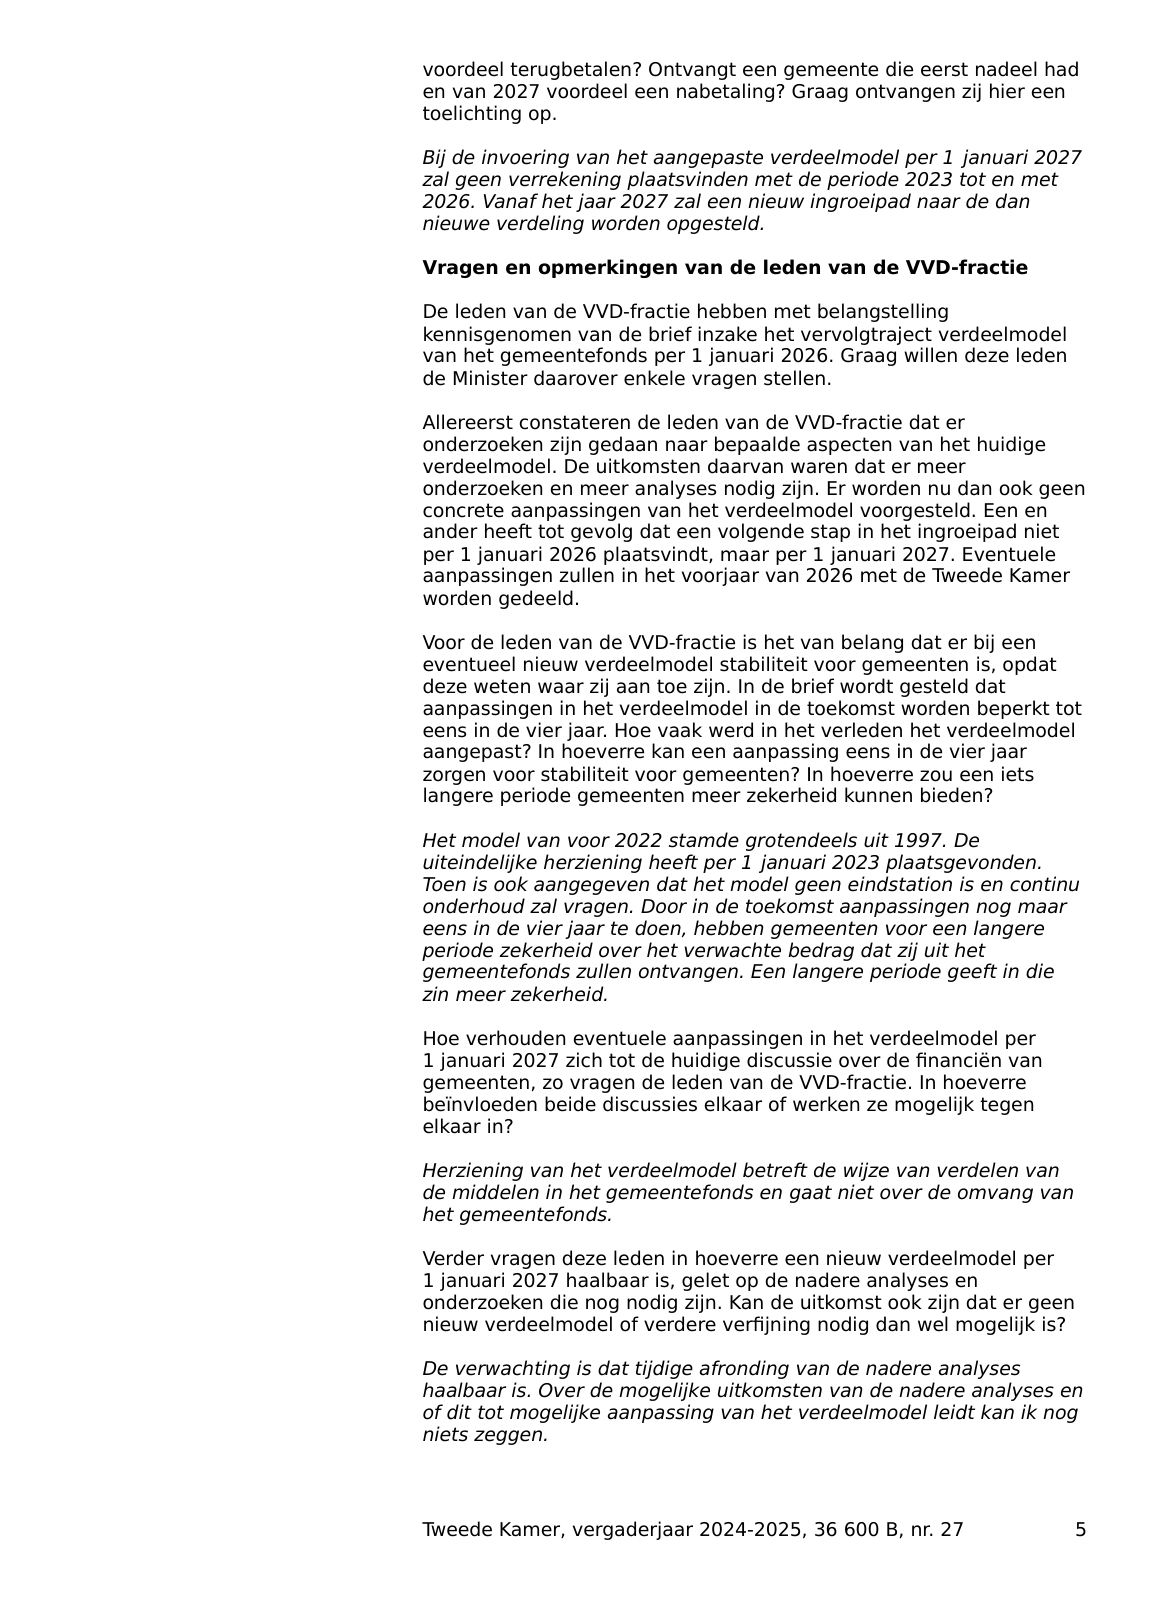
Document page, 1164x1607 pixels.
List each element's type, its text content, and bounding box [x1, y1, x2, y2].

text Hoe verhouden eventuele aanpassingen in het verdeelmodel per 1 januari 2027 zich tot de huidige discussie over de financiën van gemeenten, zo vragen de leden van de VVD-fractie. In hoeverre beïnvloeden beide discussies elkaar of werken ze mogelijk tegen elkaar in? [422, 1028, 1087, 1137]
text Allereerst constateren de leden van de VVD-fractie dat er onderzoeken zijn gedaan naar bepaalde aspecten van het huidige verdeelmodel. De uitkomsten daarvan waren dat er meer onderzoeken en meer analyses nodig zijn. Er worden nu dan ook geen concrete aanpassingen van het verdeelmodel voorgesteld. Een en ander heeft tot gevolg dat een volgende stap in het ingroeipad niet per 1 januari 2026 plaatsvindt, maar per 1 januari 2027. Eventuele aanpassingen zullen in het voorjaar van 2026 met de Tweede Kamer worden gedeeld. [422, 412, 1087, 609]
text Herziening van het verdeelmodel betreft de wijze van verdelen van de middelen in het gemeentefonds en gaat niet over de omvang van het gemeentefonds. [422, 1160, 1087, 1226]
text Voor de leden van de VVD-fractie is het van belang dat er bij een eventueel nieuw verdeelmodel stabiliteit voor gemeenten is, opdat deze weten waar zij aan toe zijn. In de brief wordt gesteld dat aanpassingen in het verdeelmodel in de toekomst worden beperkt tot eens in de vier jaar. Hoe vaak werd in het verleden het verdeelmodel aangepast? In hoeverre kan een aanpassing eens in de vier jaar zorgen voor stabiliteit voor gemeenten? In hoeverre zou een iets langere periode gemeenten meer zekerheid kunnen bieden? [422, 632, 1087, 807]
subtitle Vragen en opmerkingen van de leden van de VVD-fractie [422, 257, 1087, 279]
text De leden van de VVD-fractie hebben met belangstelling kennisgenomen van de brief inzake het vervolgtraject verdeelmodel van het gemeentefonds per 1 januari 2026. Graag willen deze leden de Minister daarover enkele vragen stellen. [422, 301, 1087, 389]
text Het model van voor 2022 stamde grotendeels uit 1997. De uiteindelijke herziening heeft per 1 januari 2023 plaatsgevonden. Toen is ook aangegeven dat het model geen eindstation is en continu onderhoud zal vragen. Door in de toekomst aanpassingen nog maar eens in de vier jaar te doen, hebben gemeenten voor een langere periode zekerheid over het verwachte bedrag dat zij uit het gemeentefonds zullen ontvangen. Een langere periode geeft in die zin meer zekerheid. [422, 829, 1087, 1005]
text Verder vragen deze leden in hoeverre een nieuw verdeelmodel per 1 januari 2027 haalbaar is, gelet op de nadere analyses en onderzoeken die nog nodig zijn. Kan de uitkomst ook zijn dat er geen nieuw verdeelmodel of verdere verfijning nodig dan wel mogelijk is? [422, 1248, 1087, 1336]
text De verwachting is dat tijdige afronding van de nadere analyses haalbaar is. Over de mogelijke uitkomsten van de nadere analyses en of dit tot mogelijke aanpassing van het verdeelmodel leidt kan ik nog niets zeggen. [422, 1358, 1087, 1446]
text voordeel terugbetalen? Ontvangt een gemeente die eerst nadeel had en van 2027 voordeel een nabetaling? Graag ontvangen zij hier een toelichting op. [422, 59, 1087, 125]
text Bij de invoering van het aangepaste verdeelmodel per 1 januari 2027 zal geen verrekening plaatsvinden met de periode 2023 tot en met 2026. Vanaf het jaar 2027 zal een nieuw ingroeipad naar de dan nieuwe verdeling worden opgesteld. [422, 147, 1087, 235]
